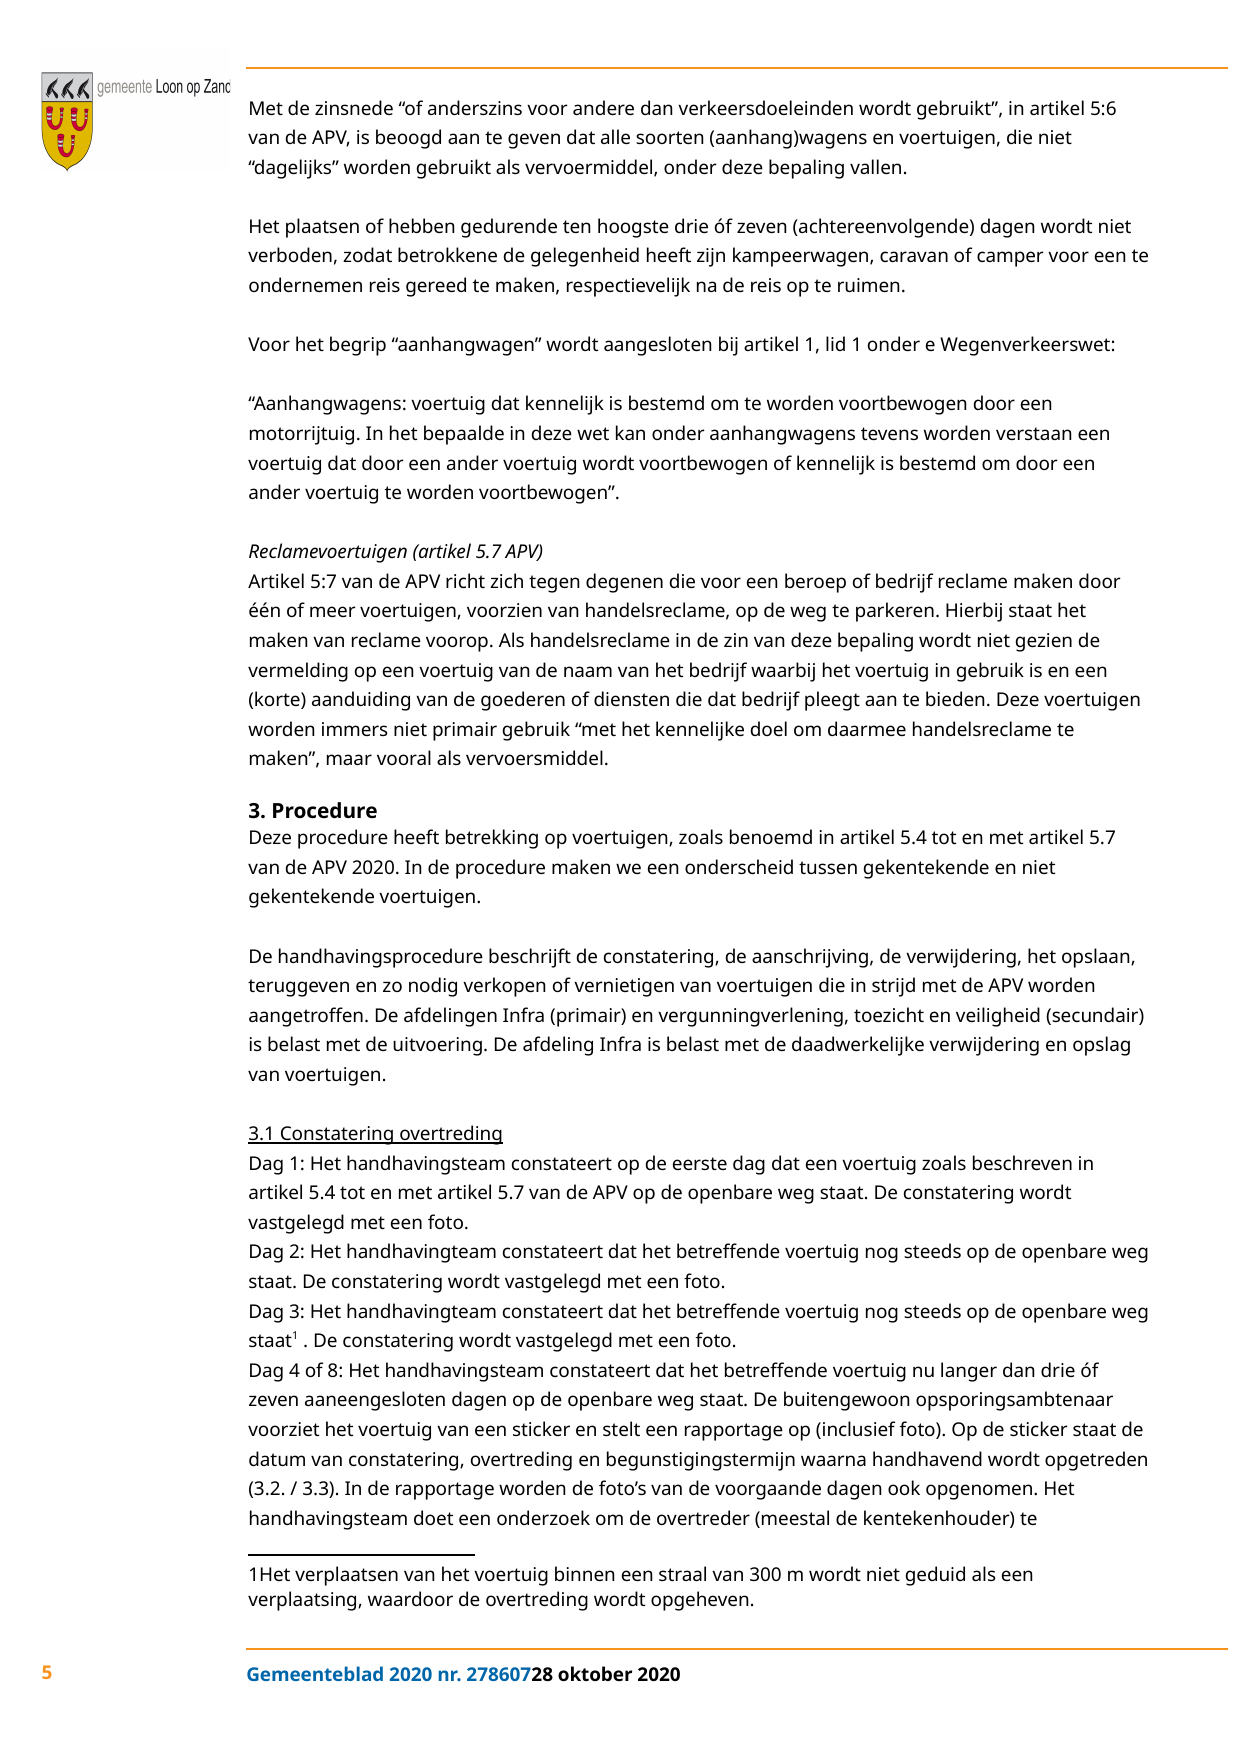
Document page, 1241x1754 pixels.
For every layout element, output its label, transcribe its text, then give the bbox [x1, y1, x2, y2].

text Artikel 5:7 van de APV richt zich tegen degenen die voor een beroep of bedrijf reclame maken door één of meer voertuigen, voorzien van handelsreclame, op de weg te parkeren. Hierbij staat het maken van reclame voorop. Als handelsreclame in de zin van deze bepaling wordt niet gezien de vermelding op een voertuig van de naam van het bedrijf waarbij het voertuig in gebruik is en een (korte) aanduiding van de goederen of diensten die dat bedrijf pleegt aan te bieden. Deze voertuigen worden immers niet primair gebruik “met het kennelijke doel om daarmee handelsreclame te maken”, maar vooral als vervoersmiddel. [248, 568, 1152, 771]
text Reclamevoertuigen (artikel 5.7 APV) [248, 538, 1152, 564]
text “Aanhangwagens: voertuig dat kennelijk is bestemd om te worden voortbewogen door een motorrijtuig. In het bepaalde in deze wet kan onder aanhangwagens tevens worden verstaan een voertuig dat door een ander voertuig wordt voortbewogen of kennelijk is bestemd om door een ander voertuig te worden voortbewogen”. [248, 391, 1152, 505]
text Dag 2: Het handhavingteam constateert dat het betreffende voertuig nog steeds op de openbare weg staat. De constatering wordt vastgelegd met een foto. [248, 1239, 1152, 1294]
text 3.1 Constatering overtreding [248, 1120, 1152, 1146]
text Dag 4 of 8: Het handhavingsteam constateert dat het betreffende voertuig nu langer dan drie óf zeven aaneengesloten dagen op de openbare weg staat. De buitengewoon opsporingsambtenaar voorziet het voertuig van een sticker en stelt een rapportage op (inclusief foto). Op de sticker staat de datum van constatering, overtreding en begunstigingstermijn waarna handhavend wordt opgetreden (3.2. / 3.3). In de rapportage worden de foto’s van de voorgaande dagen ook opgenomen. Het handhavingsteam doet een onderzoek om de overtreder (meestal de kentekenhouder) te [248, 1357, 1152, 1531]
text Dag 3: Het handhavingteam constateert dat het betreffende voertuig nog steeds op de openbare weg staat . De constatering wordt vastgelegd met een foto. [248, 1298, 1152, 1353]
text De handhavingsprocedure beschrijft de constatering, de aanschrijving, de verwijdering, het opslaan, teruggeven en zo nodig verkopen of vernietigen van voertuigen die in strijd met de APV worden aangetroffen. De afdelingen Infra (primair) en vergunningverlening, toezicht en veiligheid (secundair) is belast met de uitvoering. De afdeling Infra is belast met de daadwerkelijke verwijdering en opslag van voertuigen. [248, 943, 1152, 1087]
text 3. Procedure [248, 796, 1152, 824]
text Dag 1: Het handhavingsteam constateert op de eerste dag dat een voertuig zoals beschreven in artikel 5.4 tot en met artikel 5.7 van de APV op de openbare weg staat. De constatering wordt vastgelegd met een foto. [248, 1150, 1152, 1235]
text Deze procedure heeft betrekking op voertuigen, zoals benoemd in artikel 5.4 tot en met artikel 5.7 van de APV 2020. In de procedure maken we een onderscheid tussen gekentekende en niet gekentekende voertuigen. [248, 824, 1152, 909]
text Het plaatsen of hebben gedurende ten hoogste drie óf zeven (achtereenvolgende) dagen wordt niet verboden, zodat betrokkene de gelegenheid heeft zijn kampeerwagen, caravan of camper voor een te ondernemen reis gereed te maken, respectievelijk na de reis op te ruimen. [248, 213, 1152, 298]
picture [41, 47, 231, 172]
text Het verplaatsen van het voertuig binnen een straal van 300 m wordt niet geduid als een verplaatsing, waardoor de overtreding wordt opgeheven. [248, 1561, 1152, 1612]
text Met de zinsnede “of anderszins voor andere dan verkeersdoeleinden wordt gebruikt”, in artikel 5:6 van de APV, is beoogd aan te geven dat alle soorten (aanhang)wagens en voertuigen, die niet “dagelijks” worden gebruikt als vervoermiddel, onder deze bepaling vallen. [248, 95, 1152, 180]
text Voor het begrip “aanhangwagen” wordt aangesloten bij artikel 1, lid 1 onder e Wegenverkeerswet: [248, 331, 1152, 357]
